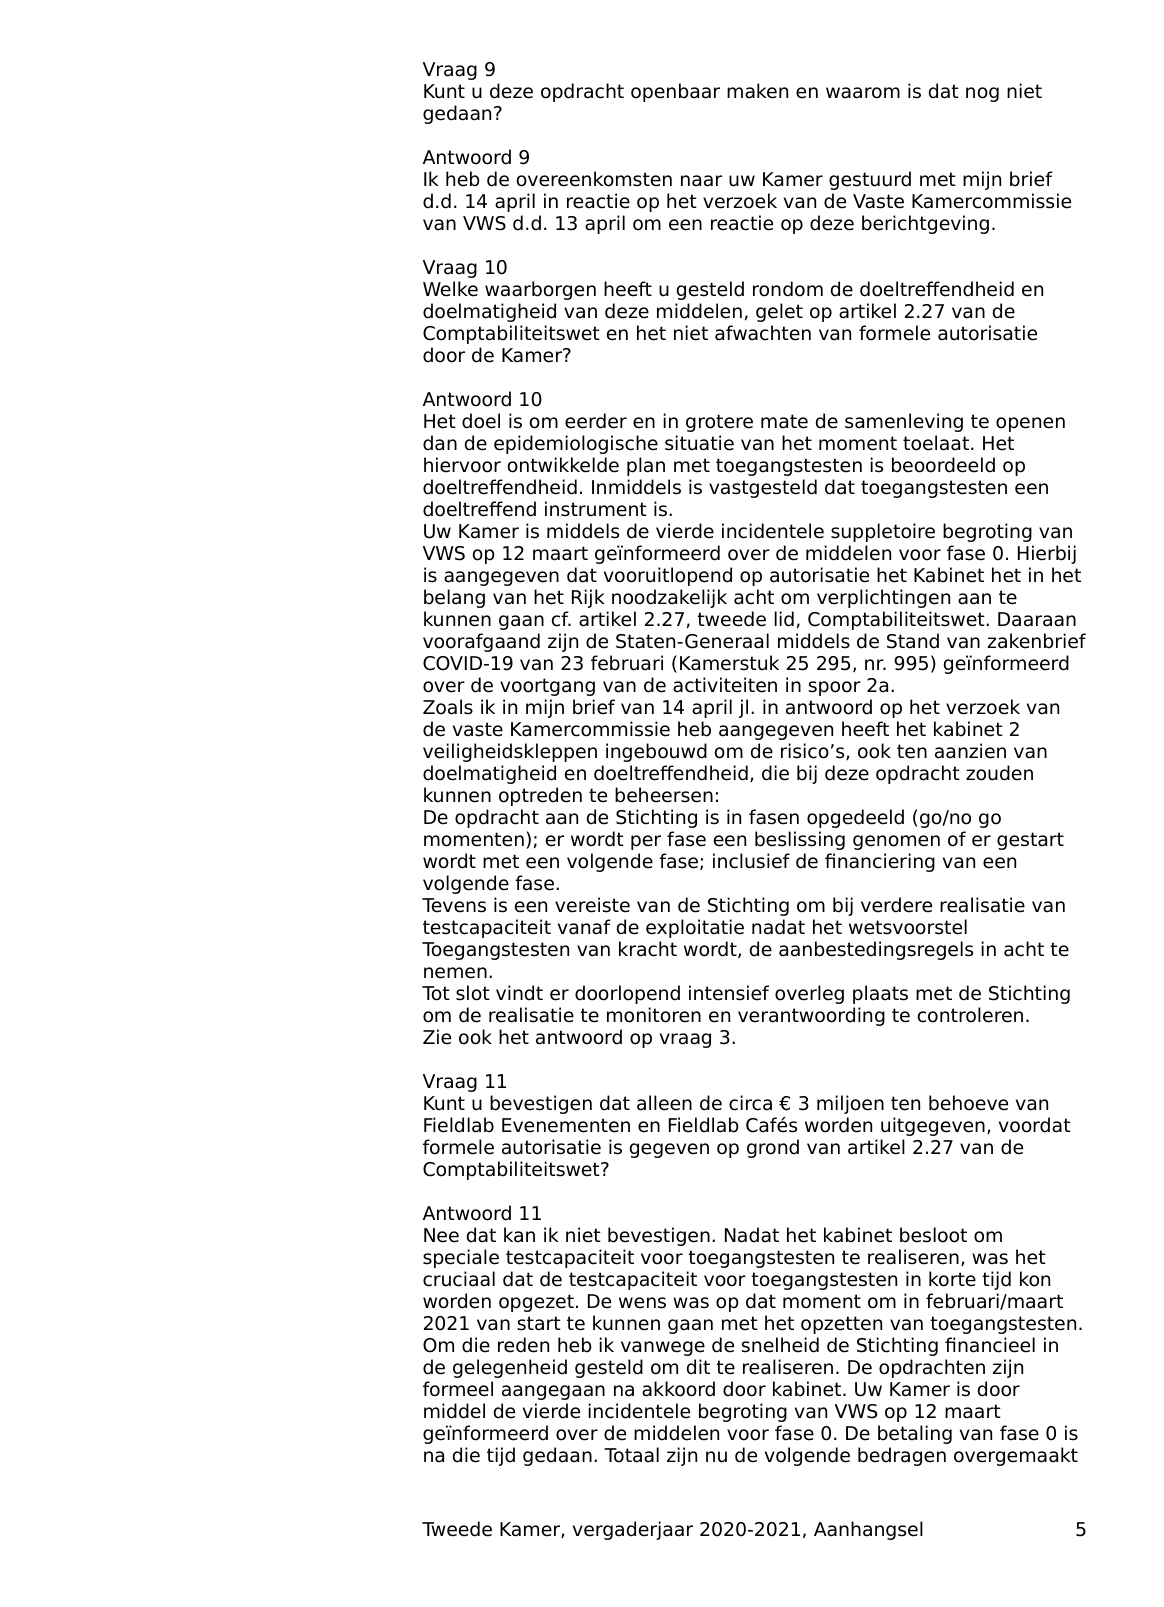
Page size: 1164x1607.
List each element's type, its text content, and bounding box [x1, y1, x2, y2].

text Antwoord 10 [422, 389, 1087, 411]
text Kunt u deze opdracht openbaar maken en waarom is dat nog niet gedaan? [422, 81, 1087, 125]
text Vraag 10 [422, 257, 1087, 279]
text Kunt u bevestigen dat alleen de circa € 3 miljoen ten behoeve van Fieldlab Evenementen en Fieldlab Cafés worden uitgegeven, voordat formele autorisatie is gegeven op grond van artikel 2.27 van de Comptabiliteitswet? [422, 1093, 1087, 1181]
text Vraag 11 [422, 1071, 1087, 1093]
text Ik heb de overeenkomsten naar uw Kamer gestuurd met mijn brief d.d. 14 april in reactie op het verzoek van de Vaste Kamercommissie van VWS d.d. 13 april om een reactie op deze berichtgeving. [422, 169, 1087, 235]
text Antwoord 11 [422, 1203, 1087, 1225]
text Vraag 9 [422, 59, 1087, 81]
text Tevens is een vereiste van de Stichting om bij verdere realisatie van testcapaciteit vanaf de exploitatie nadat het wetsvoorstel Toegangstesten van kracht wordt, de aanbestedingsregels in acht te nemen. [422, 895, 1087, 983]
text Tot slot vindt er doorlopend intensief overleg plaats met de Stichting om de realisatie te monitoren en verantwoording te controleren. [422, 983, 1087, 1027]
text De opdracht aan de Stichting is in fasen opgedeeld (go/no go momenten); er wordt per fase een beslissing genomen of er gestart wordt met een volgende fase; inclusief de financiering van een volgende fase. [422, 807, 1087, 895]
text Uw Kamer is middels de vierde incidentele suppletoire begroting van VWS op 12 maart geïnformeerd over de middelen voor fase 0. Hierbij is aangegeven dat vooruitlopend op autorisatie het Kabinet het in het belang van het Rijk noodzakelijk acht om verplichtingen aan te kunnen gaan cf. artikel 2.27, tweede lid, Comptabiliteitswet. Daaraan voorafgaand zijn de Staten-Generaal middels de Stand van zakenbrief COVID-19 van 23 februari (Kamerstuk 25 295, nr. 995) geïnformeerd over de voortgang van de activiteiten in spoor 2a. [422, 521, 1087, 697]
text Zie ook het antwoord op vraag 3. [422, 1027, 1087, 1049]
text Het doel is om eerder en in grotere mate de samenleving te openen dan de epidemiologische situatie van het moment toelaat. Het hiervoor ontwikkelde plan met toegangstesten is beoordeeld op doeltreffendheid. Inmiddels is vastgesteld dat toegangstesten een doeltreffend instrument is. [422, 411, 1087, 521]
text Zoals ik in mijn brief van 14 april jl. in antwoord op het verzoek van de vaste Kamercommissie heb aangegeven heeft het kabinet 2 veiligheidskleppen ingebouwd om de risico’s, ook ten aanzien van doelmatigheid en doeltreffendheid, die bij deze opdracht zouden kunnen optreden te beheersen: [422, 697, 1087, 807]
text Antwoord 9 [422, 147, 1087, 169]
text Welke waarborgen heeft u gesteld rondom de doeltreffendheid en doelmatigheid van deze middelen, gelet op artikel 2.27 van de Comptabiliteitswet en het niet afwachten van formele autorisatie door de Kamer? [422, 279, 1087, 367]
text Nee dat kan ik niet bevestigen. Nadat het kabinet besloot om speciale testcapaciteit voor toegangstesten te realiseren, was het cruciaal dat de testcapaciteit voor toegangstesten in korte tijd kon worden opgezet. De wens was op dat moment om in februari/maart 2021 van start te kunnen gaan met het opzetten van toegangstesten. Om die reden heb ik vanwege de snelheid de Stichting financieel in de gelegenheid gesteld om dit te realiseren. De opdrachten zijn formeel aangegaan na akkoord door kabinet. Uw Kamer is door middel de vierde incidentele begroting van VWS op 12 maart geïnformeerd over de middelen voor fase 0. De betaling van fase 0 is na die tijd gedaan. Totaal zijn nu de volgende bedragen overgemaakt [422, 1225, 1087, 1467]
